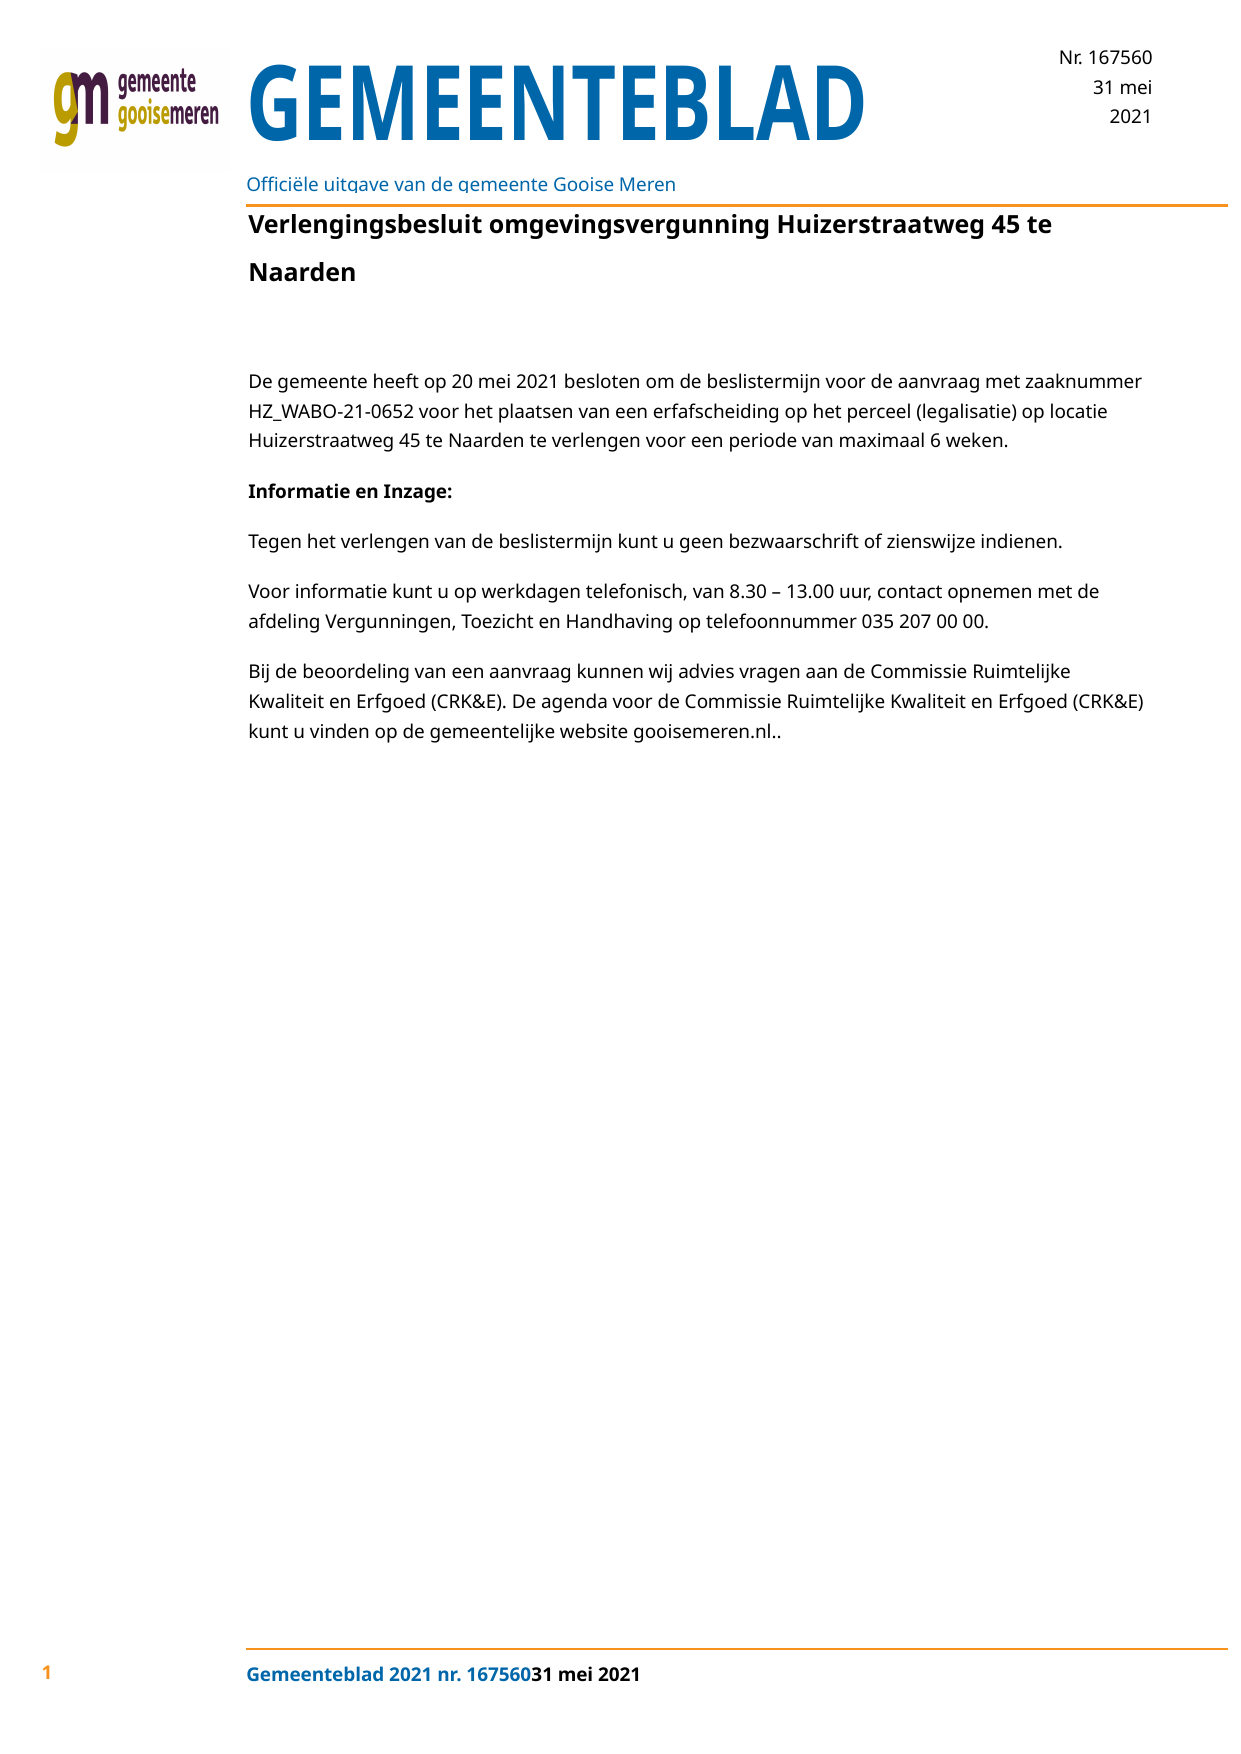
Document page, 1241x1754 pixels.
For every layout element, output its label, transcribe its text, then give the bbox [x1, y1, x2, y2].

picture [41, 47, 231, 172]
text Verlengingsbesluit omgevingsvergunning Huizerstraatweg 45 te Naarden [248, 207, 1152, 288]
text Bij de beoordeling van een aanvraag kunnen wij advies vragen aan de Commissie Ruimtelijke Kwaliteit en Erfgoed (CRK&E). De agenda voor de Commissie Ruimtelijke Kwaliteit en Erfgoed (CRK&E) kunt u vinden op de gemeentelijke website gooisemeren.nl.. [248, 659, 1152, 744]
text Voor informatie kunt u op werkdagen telefonisch, van 8.30 – 13.00 uur, contact opnemen met de afdeling Vergunningen, Toezicht en Handhaving op telefoonnummer 035 207 00 00. [248, 579, 1152, 634]
text Informatie en Inzage: [248, 478, 1152, 504]
text De gemeente heeft op 20 mei 2021 besloten om de beslistermijn voor de aanvraag met zaaknummer HZ_WABO-21-0652 voor het plaatsen van een erfafscheiding op het perceel (legalisatie) op locatie Huizerstraatweg 45 te Naarden te verlengen voor een periode van maximaal 6 weken. [248, 368, 1152, 453]
text Tegen het verlengen van de beslistermijn kunt u geen bezwaarschrift of zienswijze indienen. [248, 528, 1152, 554]
